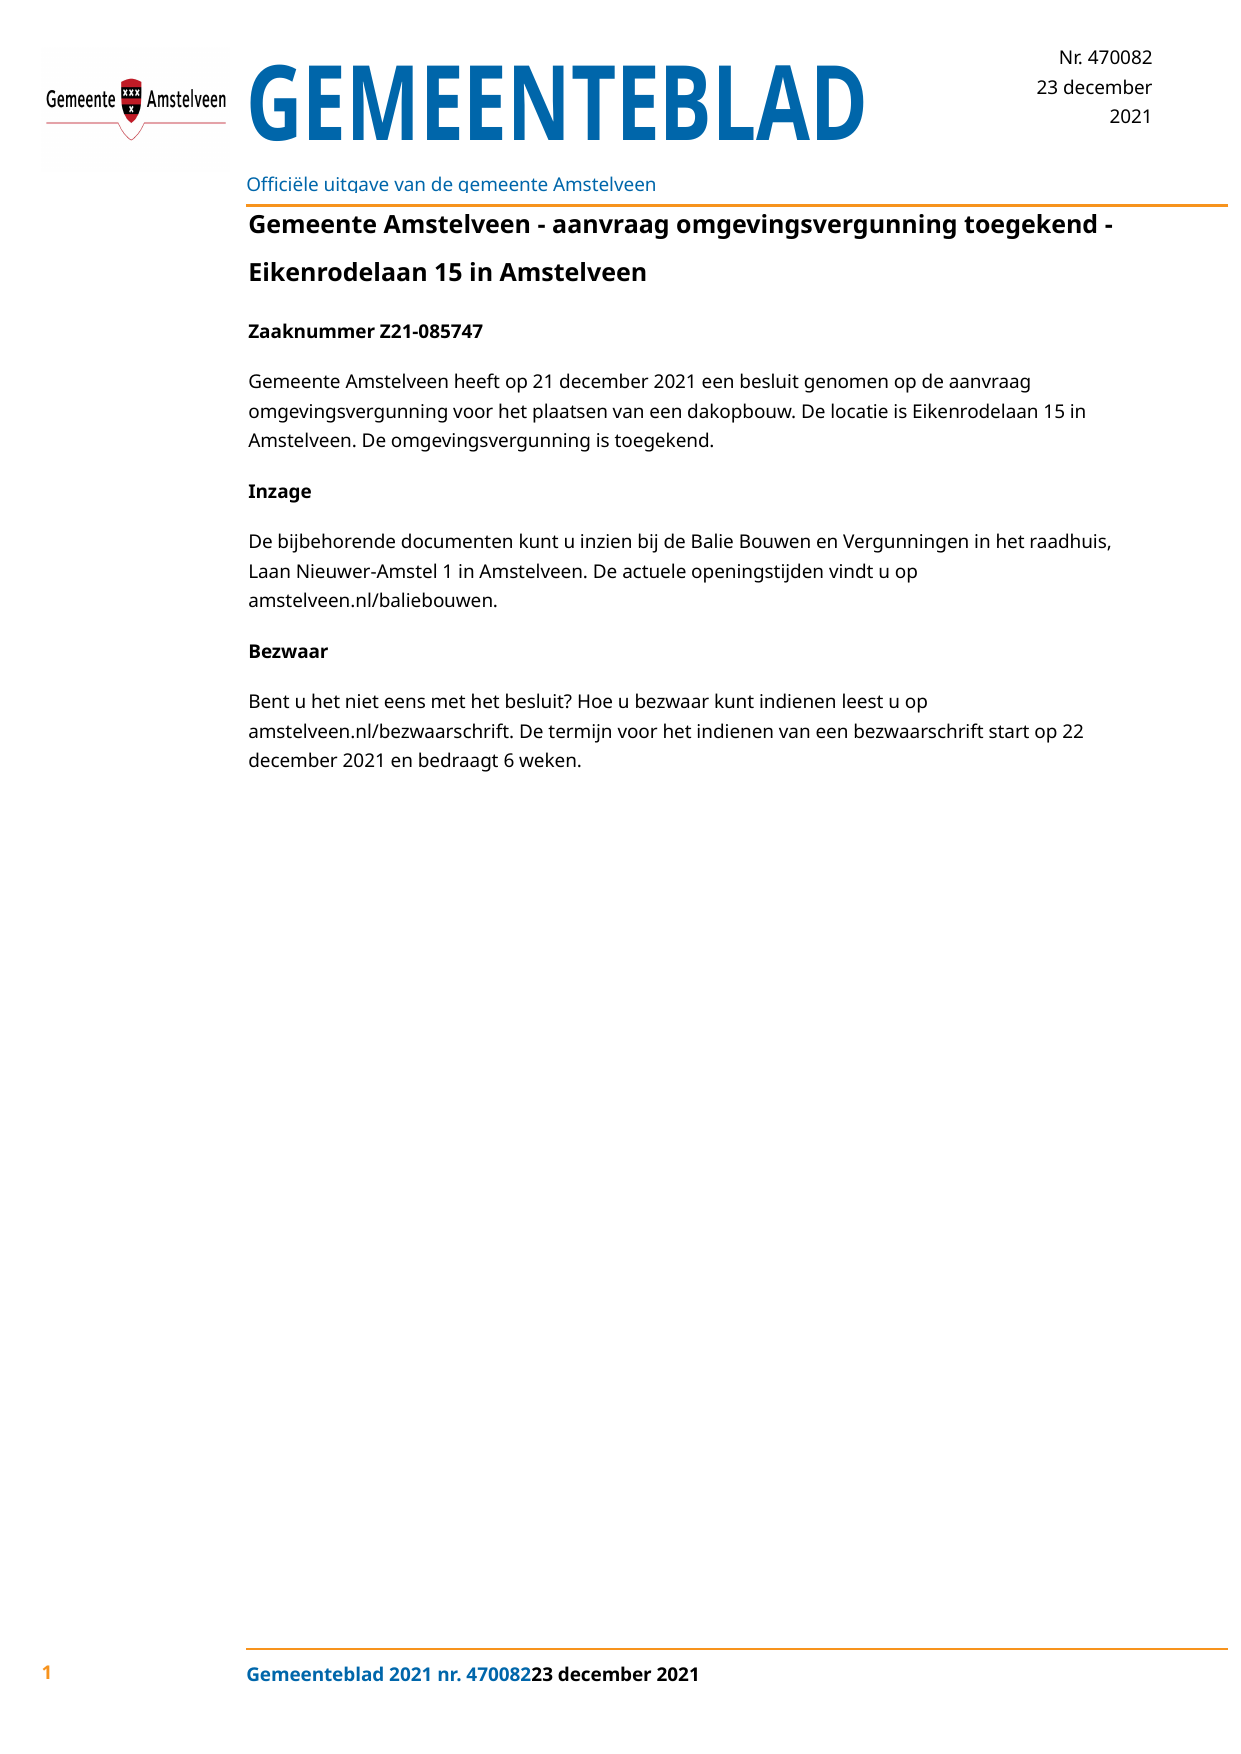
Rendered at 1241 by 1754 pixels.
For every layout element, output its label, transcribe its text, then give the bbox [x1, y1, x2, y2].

picture [41, 47, 231, 172]
text Bezwaar [248, 638, 1152, 664]
text Inzage [248, 478, 1152, 504]
text Zaaknummer Z21-085747 [248, 318, 1152, 344]
text Gemeente Amstelveen - aanvraag omgevingsvergunning toegekend - Eikenrodelaan 15 in Amstelveen [248, 207, 1152, 288]
text Bent u het niet eens met het besluit? Hoe u bezwaar kunt indienen leest u op amstelveen.nl/bezwaarschrift. De termijn voor het indienen van een bezwaarschrift start op 22 december 2021 en bedraagt 6 weken. [248, 688, 1152, 773]
text Gemeente Amstelveen heeft op 21 december 2021 een besluit genomen op de aanvraag omgevingsvergunning voor het plaatsen van een dakopbouw. De locatie is Eikenrodelaan 15 in Amstelveen. De omgevingsvergunning is toegekend. [248, 368, 1152, 453]
text De bijbehorende documenten kunt u inzien bij de Balie Bouwen en Vergunningen in het raadhuis, Laan Nieuwer-Amstel 1 in Amstelveen. De actuele openingstijden vindt u op amstelveen.nl/baliebouwen. [248, 528, 1152, 613]
